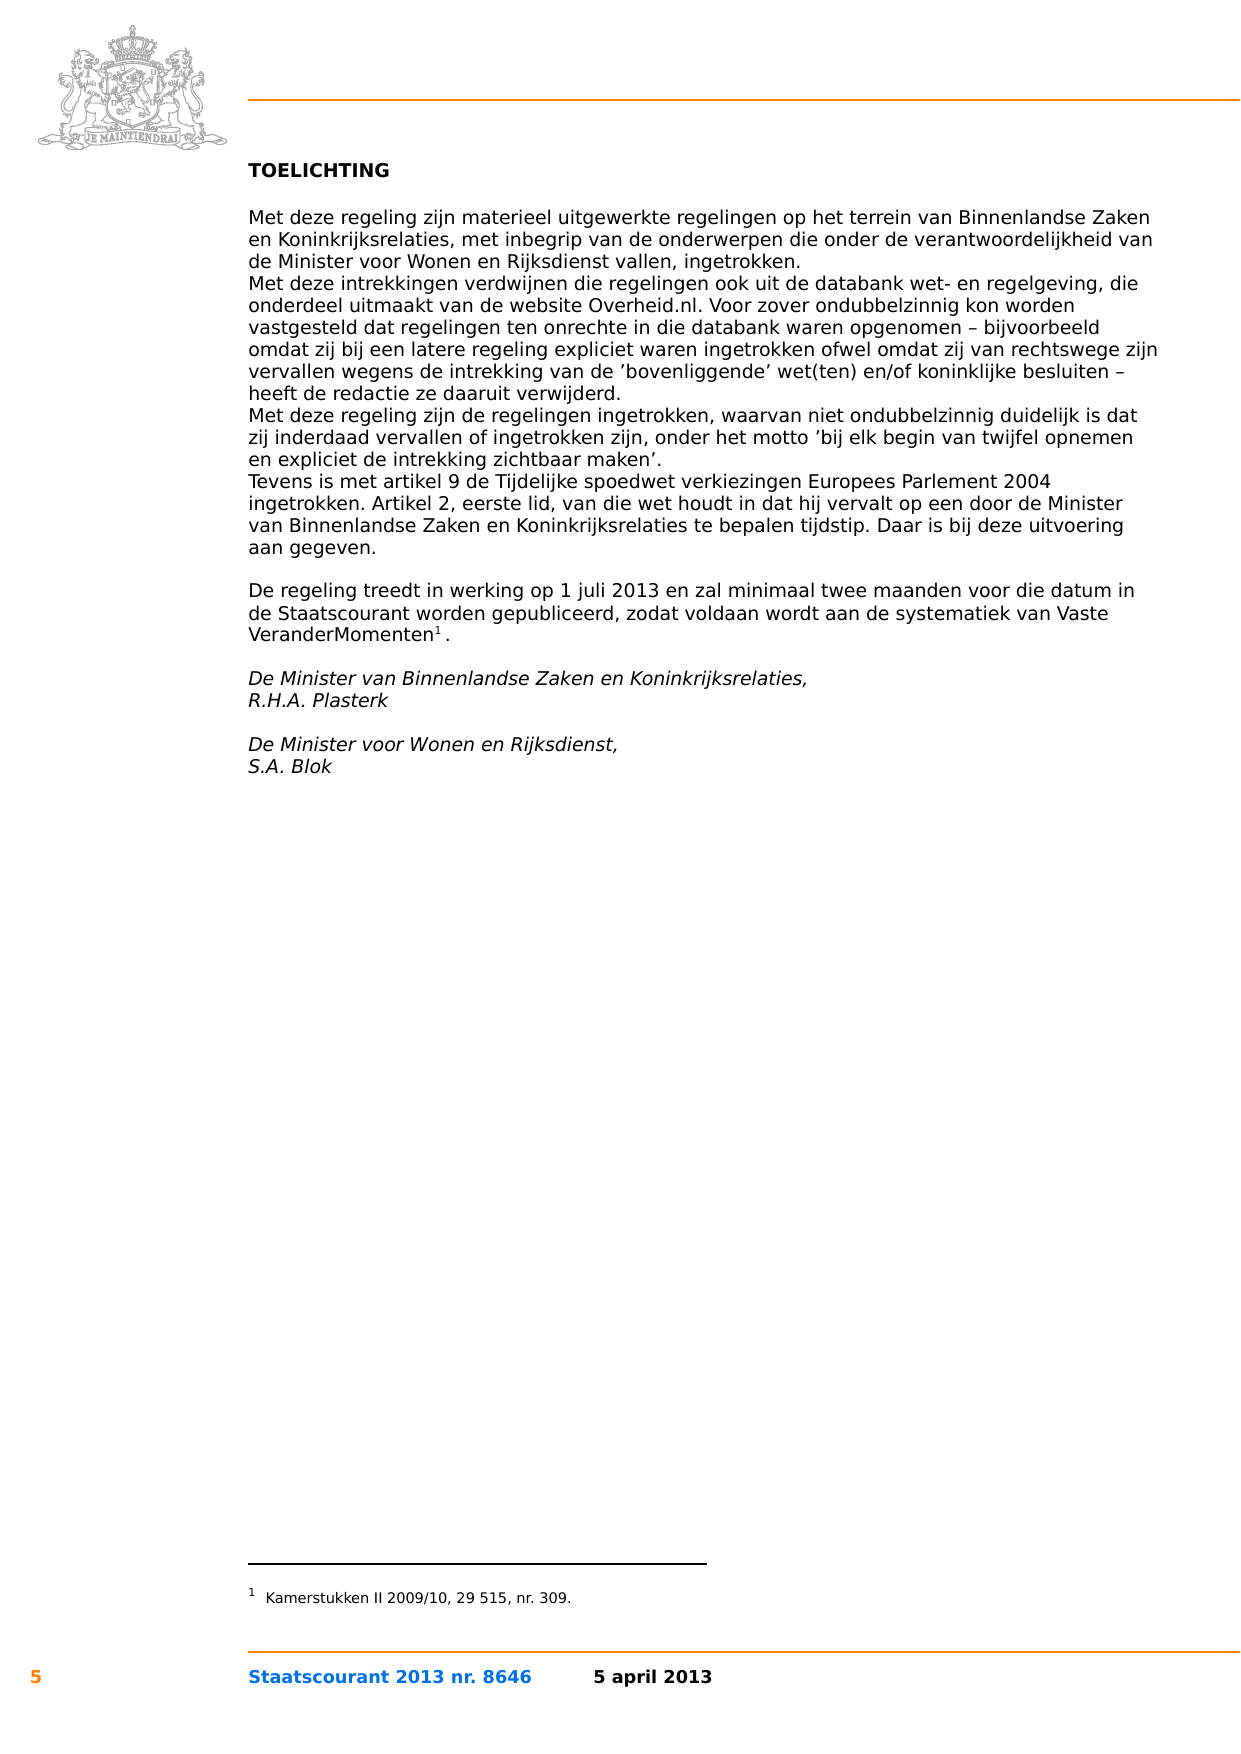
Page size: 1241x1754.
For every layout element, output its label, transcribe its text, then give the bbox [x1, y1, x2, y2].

text Met deze regeling zijn de regelingen ingetrokken, waarvan niet ondubbelzinnig duidelijk is dat zij inderdaad vervallen of ingetrokken zijn, onder het motto ’bij elk begin van twijfel opnemen en expliciet de intrekking zichtbaar maken’. [248, 405, 1163, 471]
picture [38, 25, 227, 150]
text De Minister van Binnenlandse Zaken en Koninkrijksrelaties, R.H.A. Plasterk [248, 668, 1163, 712]
text Met deze regeling zijn materieel uitgewerkte regelingen op het terrein van Binnenlandse Zaken en Koninkrijksrelaties, met inbegrip van de onderwerpen die onder de verantwoordelijkheid van de Minister voor Wonen en Rijksdienst vallen, ingetrokken. [248, 207, 1163, 273]
text De regeling treedt in werking op 1 juli 2013 en zal minimaal twee maanden voor die datum in de Staatscourant worden gepubliceerd, zodat voldaan wordt aan de systematiek van Vaste VeranderMomenten. [248, 580, 1163, 646]
text De Minister voor Wonen en Rijksdienst, S.A. Blok [248, 734, 1163, 778]
text Tevens is met artikel 9 de Tijdelijke spoedwet verkiezingen Europees Parlement 2004 ingetrokken. Artikel 2, eerste lid, van die wet houdt in dat hij vervalt op een door de Minister van Binnenlandse Zaken en Koninkrijksrelaties te bepalen tijdstip. Daar is bij deze uitvoering aan gegeven. [248, 471, 1163, 558]
text Kamerstukken II 2009/10, 29 515, nr. 309. [248, 1586, 1163, 1608]
subtitle TOELICHTING [248, 160, 1163, 182]
text Met deze intrekkingen verdwijnen die regelingen ook uit de databank wet- en regelgeving, die onderdeel uitmaakt van de website Overheid.nl. Voor zover ondubbelzinnig kon worden vastgesteld dat regelingen ten onrechte in die databank waren opgenomen – bijvoorbeeld omdat zij bij een latere regeling expliciet waren ingetrokken ofwel omdat zij van rechtswege zijn vervallen wegens de intrekking van de ’bovenliggende’ wet(ten) en/of koninklijke besluiten – heeft de redactie ze daaruit verwijderd. [248, 273, 1163, 405]
